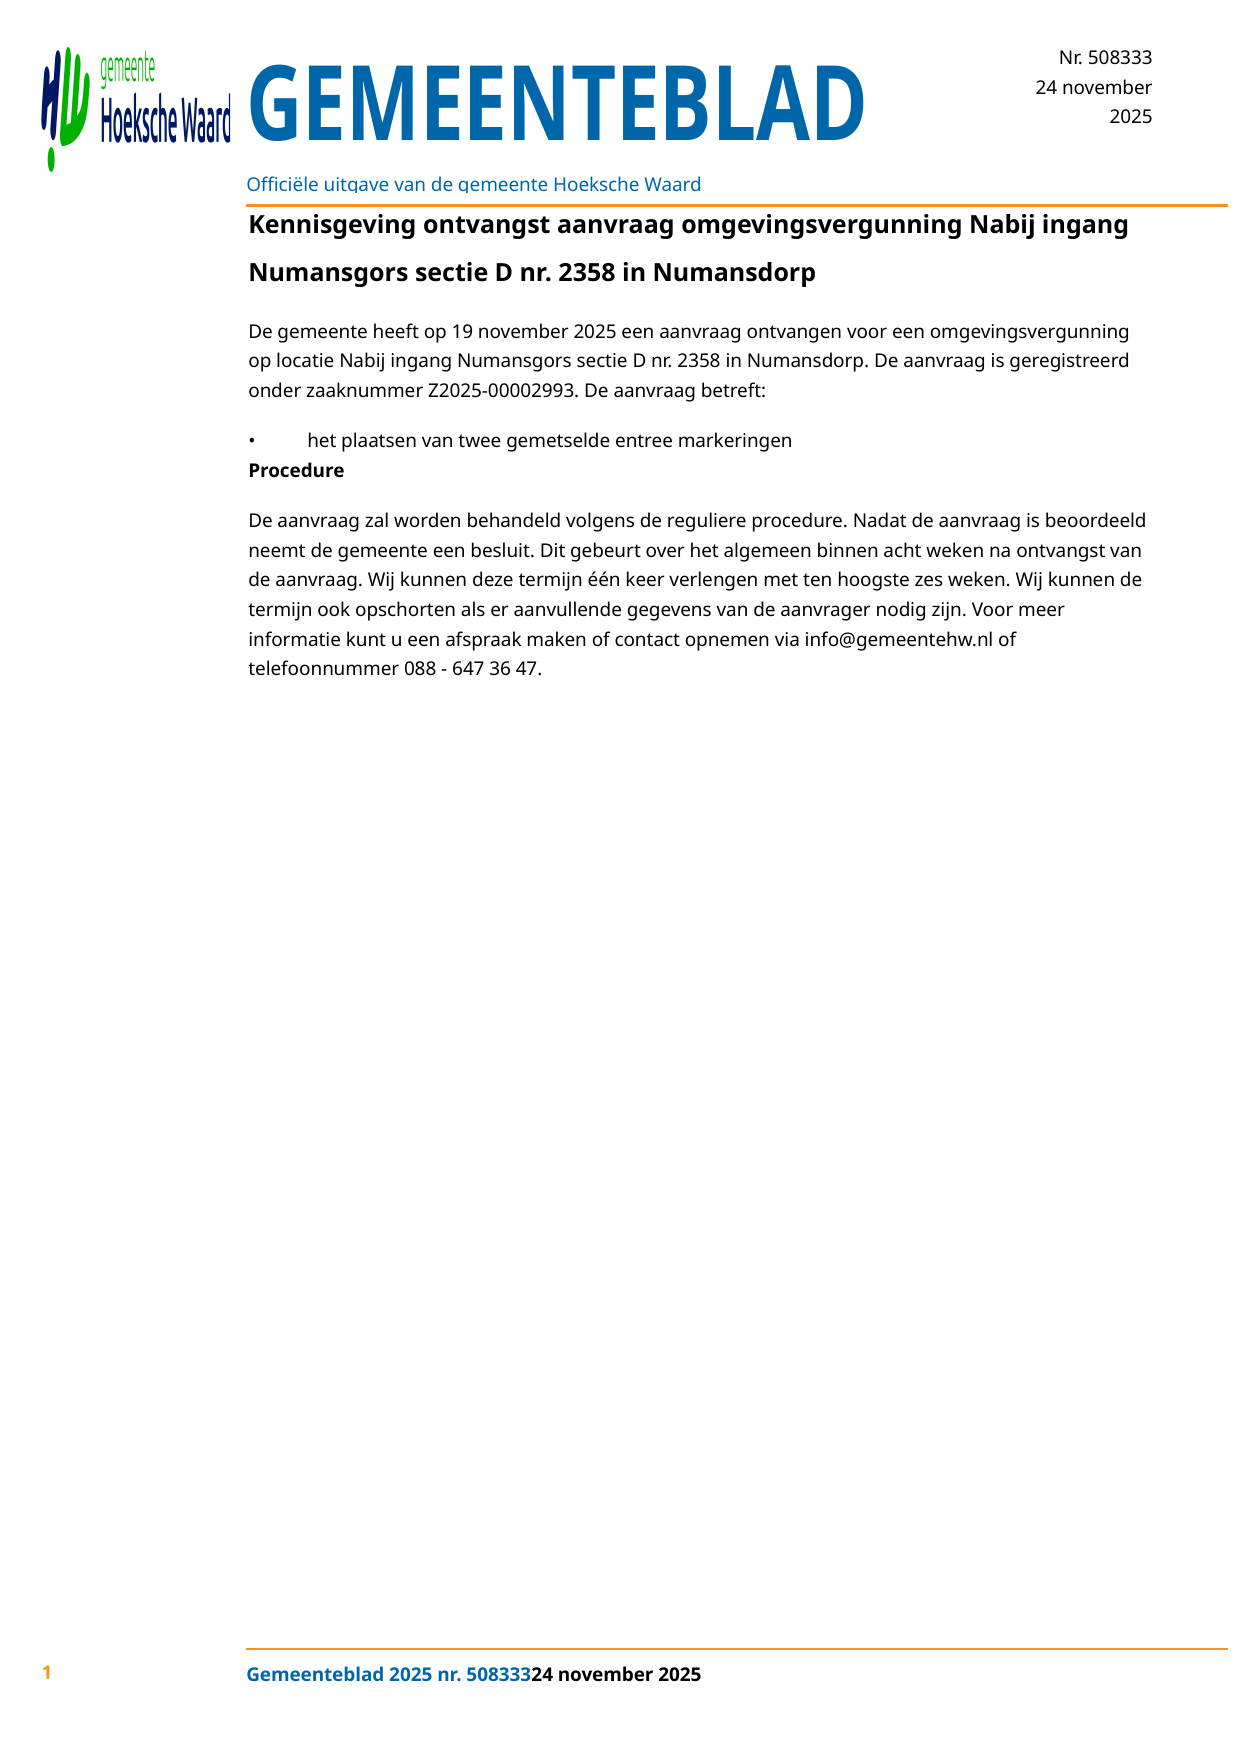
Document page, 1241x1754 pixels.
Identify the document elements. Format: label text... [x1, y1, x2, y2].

text De aanvraag zal worden behandeld volgens de reguliere procedure. Nadat de aanvraag is beoordeeld neemt de gemeente een besluit. Dit gebeurt over het algemeen binnen acht weken na ontvangst van de aanvraag. Wij kunnen deze termijn één keer verlengen met ten hoogste zes weken. Wij kunnen de termijn ook opschorten als er aanvullende gegevens van de aanvrager nodig zijn. Voor meer informatie kunt u een afspraak maken of contact opnemen via info@gemeentehw.nl of telefoonnummer 088 - 647 36 47. [248, 507, 1152, 681]
text De gemeente heeft op 19 november 2025 een aanvraag ontvangen voor een omgevingsvergunning op locatie Nabij ingang Numansgors sectie D nr. 2358 in Numansdorp. De aanvraag is geregistreerd onder zaaknummer Z2025-00002993. De aanvraag betreft: [248, 318, 1152, 403]
list het plaatsen van twee gemetselde entree markeringen [248, 427, 1152, 453]
text Kennisgeving ontvangst aanvraag omgevingsvergunning Nabij ingang Numansgors sectie D nr. 2358 in Numansdorp [248, 207, 1152, 288]
picture [41, 47, 231, 172]
text Procedure [248, 457, 1152, 483]
